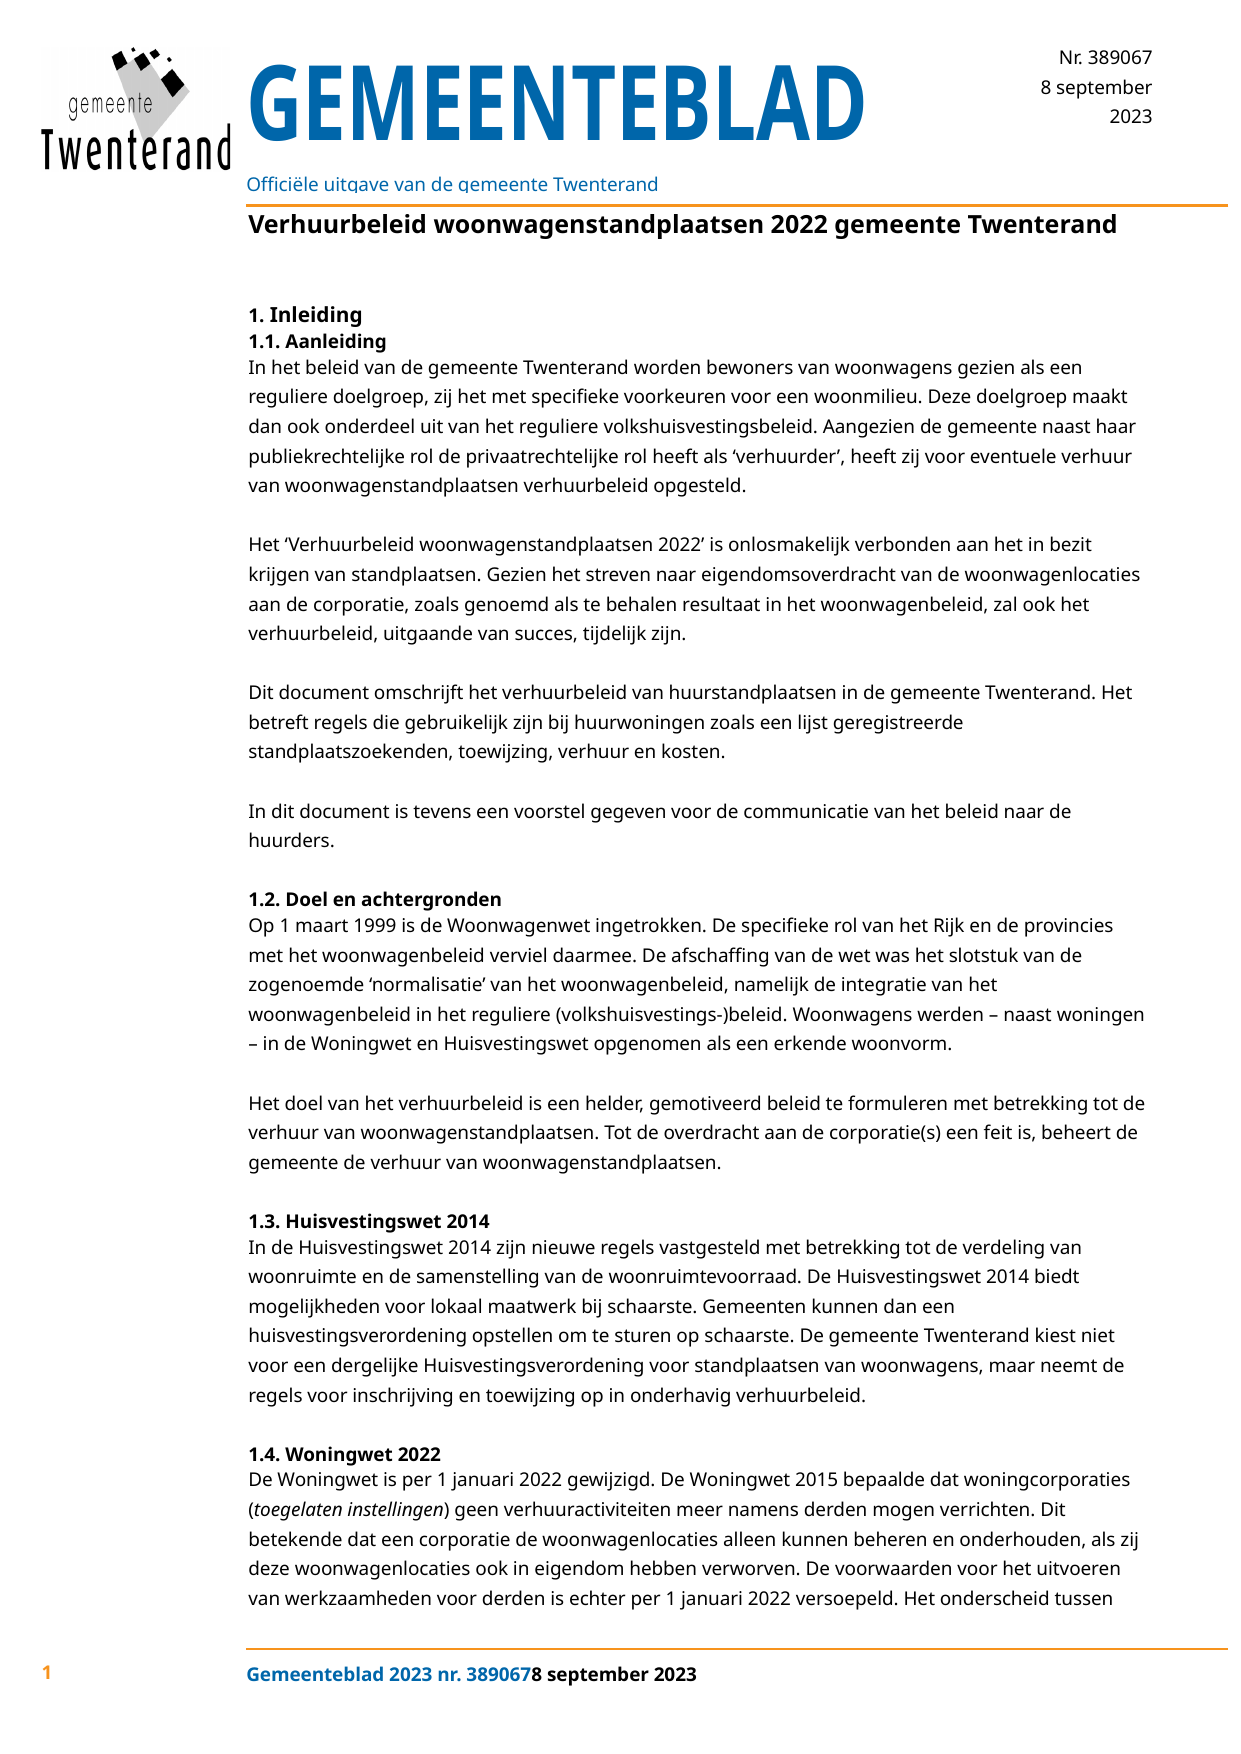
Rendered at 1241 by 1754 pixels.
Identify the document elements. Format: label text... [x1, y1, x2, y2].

text 1.2. Doel en achtergronden [248, 887, 1152, 912]
picture [41, 47, 231, 172]
text Dit document omschrijft het verhuurbeleid van huurstandplaatsen in de gemeente Twenterand. Het betreft regels die gebruikelijk zijn bij huurwoningen zoals een lijst geregistreerde standplaatszoekenden, toewijzing, verhuur en kosten. [248, 679, 1152, 764]
text 1.4. Woningwet 2022 [248, 1441, 1152, 1467]
text Op 1 maart 1999 is de Woonwagenwet ingetrokken. De specifieke rol van het Rijk en de provincies met het woonwagenbeleid verviel daarmee. De afschaffing van de wet was het slotstuk van de zogenoemde ‘normalisatie’ van het woonwagenbeleid, namelijk de integratie van het woonwagenbeleid in het reguliere (volkshuisvestings-)beleid. Woonwagens werden – naast woningen – in de Woningwet en Huisvestingswet opgenomen als een erkende woonvorm. [248, 912, 1152, 1056]
text 1.1. Aanleiding [248, 328, 1152, 354]
text Het ‘Verhuurbeleid woonwagenstandplaatsen 2022’ is onlosmakelijk verbonden aan het in bezit krijgen van standplaatsen. Gezien het streven naar eigendomsoverdracht van de woonwagenlocaties aan de corporatie, zoals genoemd als te behalen resultaat in het woonwagenbeleid, zal ook het verhuurbeleid, uitgaande van succes, tijdelijk zijn. [248, 532, 1152, 646]
text In de Huisvestingswet 2014 zijn nieuwe regels vastgesteld met betrekking tot de verdeling van woonruimte en de samenstelling van de woonruimtevoorraad. De Huisvestingswet 2014 biedt mogelijkheden voor lokaal maatwerk bij schaarste. Gemeenten kunnen dan een huisvestingsverordening opstellen om te sturen op schaarste. De gemeente Twenterand kiest niet voor een dergelijke Huisvestingsverordening voor standplaatsen van woonwagens, maar neemt de regels voor inschrijving en toewijzing op in onderhavig verhuurbeleid. [248, 1234, 1152, 1407]
text Het doel van het verhuurbeleid is een helder, gemotiveerd beleid te formuleren met betrekking tot de verhuur van woonwagenstandplaatsen. Tot de overdracht aan de corporatie(s) een feit is, beheert de gemeente de verhuur van woonwagenstandplaatsen. [248, 1090, 1152, 1175]
text 1. Inleiding [248, 300, 1152, 328]
text In dit document is tevens een voorstel gegeven voor de communicatie van het beleid naar de huurders. [248, 798, 1152, 853]
text 1.3. Huisvestingswet 2014 [248, 1208, 1152, 1234]
text Verhuurbeleid woonwagenstandplaatsen 2022 gemeente Twenterand [248, 207, 1152, 241]
text De Woningwet is per 1 januari 2022 gewijzigd. De Woningwet 2015 bepaalde dat woningcorporaties (toegelaten instellingen) geen verhuuractiviteiten meer namens derden mogen verrichten. Dit betekende dat een corporatie de woonwagenlocaties alleen kunnen beheren en onderhouden, als zij deze woonwagenlocaties ook in eigendom hebben verworven. De voorwaarden voor het uitvoeren van werkzaamheden voor derden is echter per 1 januari 2022 versoepeld. Het onderscheid tussen [248, 1467, 1152, 1611]
text In het beleid van de gemeente Twenterand worden bewoners van woonwagens gezien als een reguliere doelgroep, zij het met specifieke voorkeuren voor een woonmilieu. Deze doelgroep maakt dan ook onderdeel uit van het reguliere volkshuisvestingsbeleid. Aangezien de gemeente naast haar publiekrechtelijke rol de privaatrechtelijke rol heeft als ‘verhuurder’, heeft zij voor eventuele verhuur van woonwagenstandplaatsen verhuurbeleid opgesteld. [248, 354, 1152, 498]
